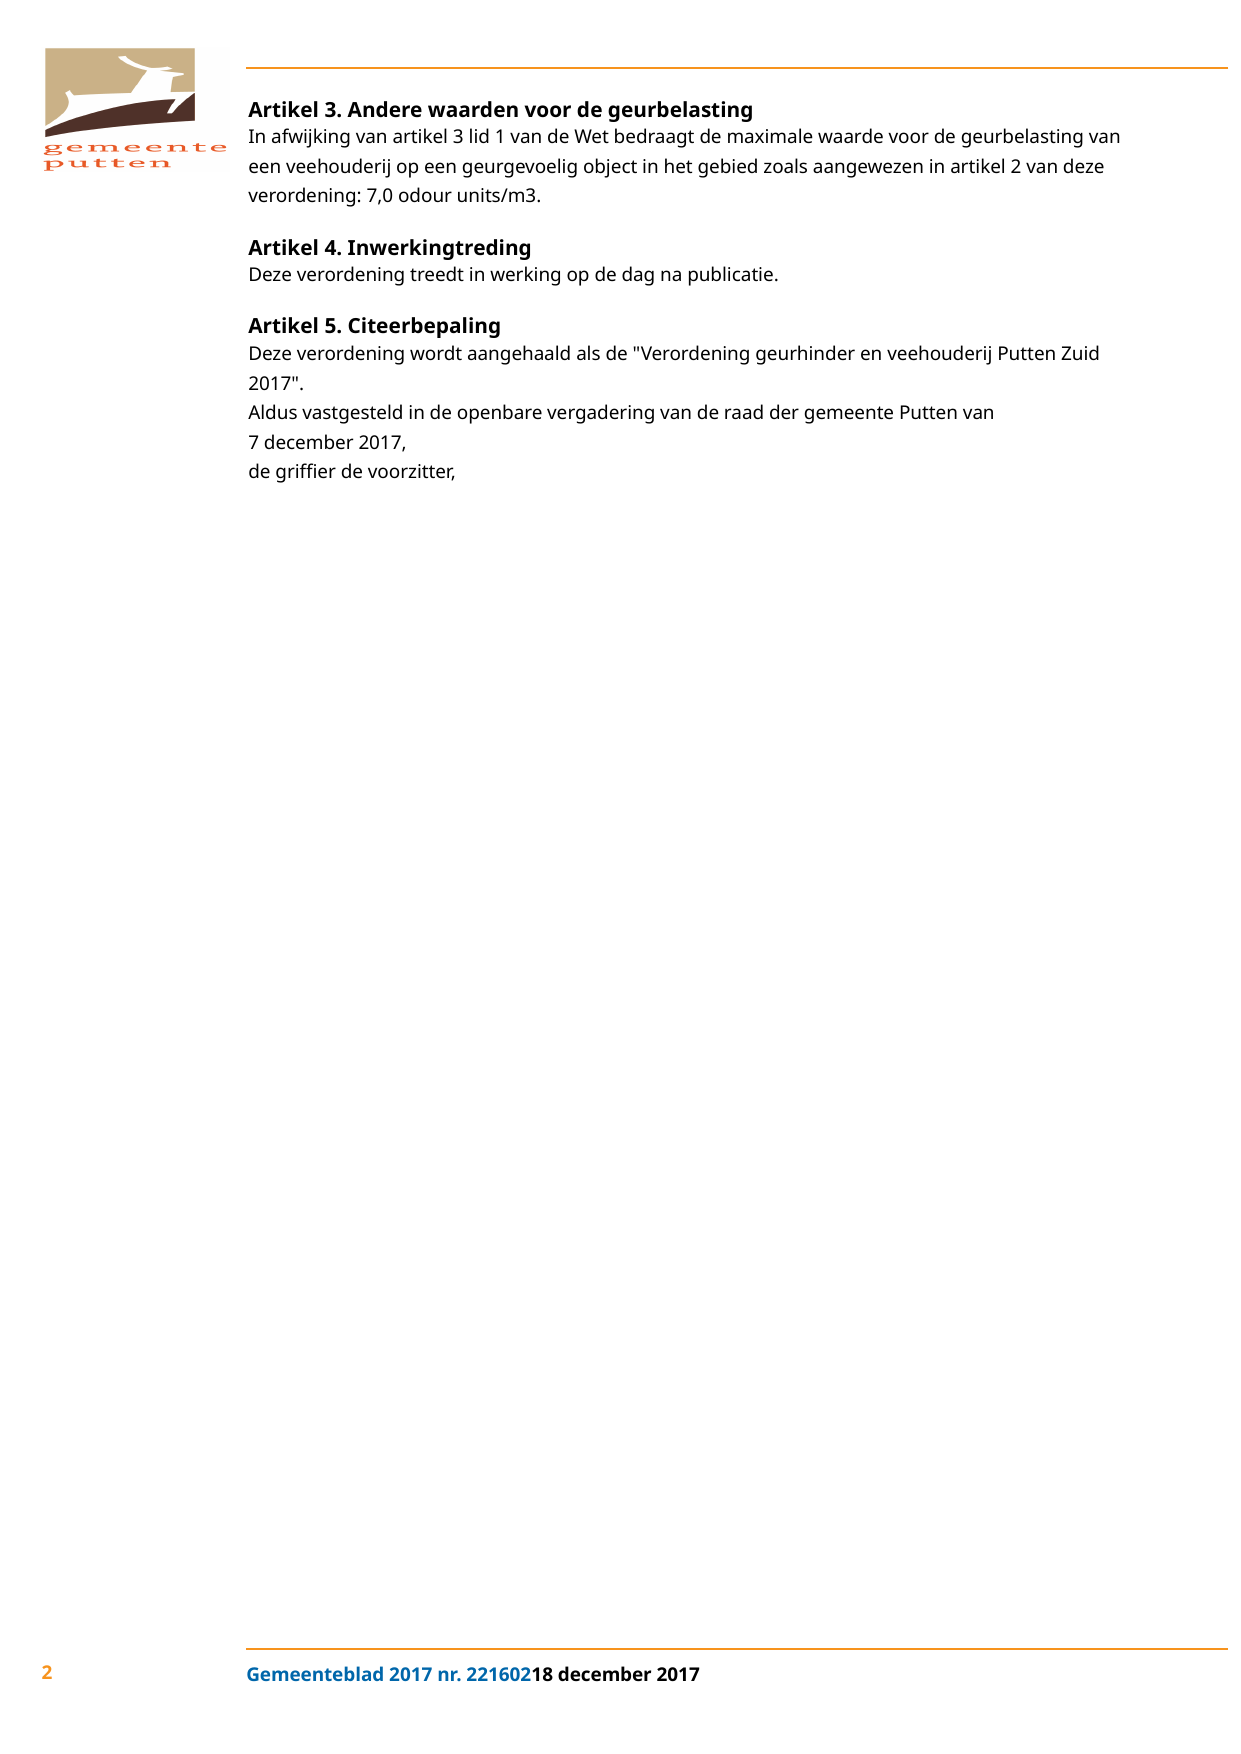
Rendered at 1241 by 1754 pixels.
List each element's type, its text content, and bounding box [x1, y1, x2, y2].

text Aldus vastgesteld in de openbare vergadering van de raad der gemeente Putten van [248, 399, 1152, 425]
text Deze verordening treedt in werking op de dag na publicatie. [248, 261, 1152, 287]
text de griffier de voorzitter, [248, 458, 1152, 484]
text Artikel 3. Andere waarden voor de geurbelasting [248, 95, 1152, 123]
text Deze verordening wordt aangehaald als de "Verordening geurhinder en veehouderij Putten Zuid 2017". [248, 340, 1152, 395]
text Artikel 4. Inwerkingtreding [248, 233, 1152, 261]
text Artikel 5. Citeerbepaling [248, 312, 1152, 340]
text 7 december 2017, [248, 429, 1152, 454]
text In afwijking van artikel 3 lid 1 van de Wet bedraagt de maximale waarde voor de geurbelasting van een veehouderij op een geurgevoelig object in het gebied zoals aangewezen in artikel 2 van deze verordening: 7,0 odour units/m3. [248, 123, 1152, 208]
picture [41, 47, 231, 172]
